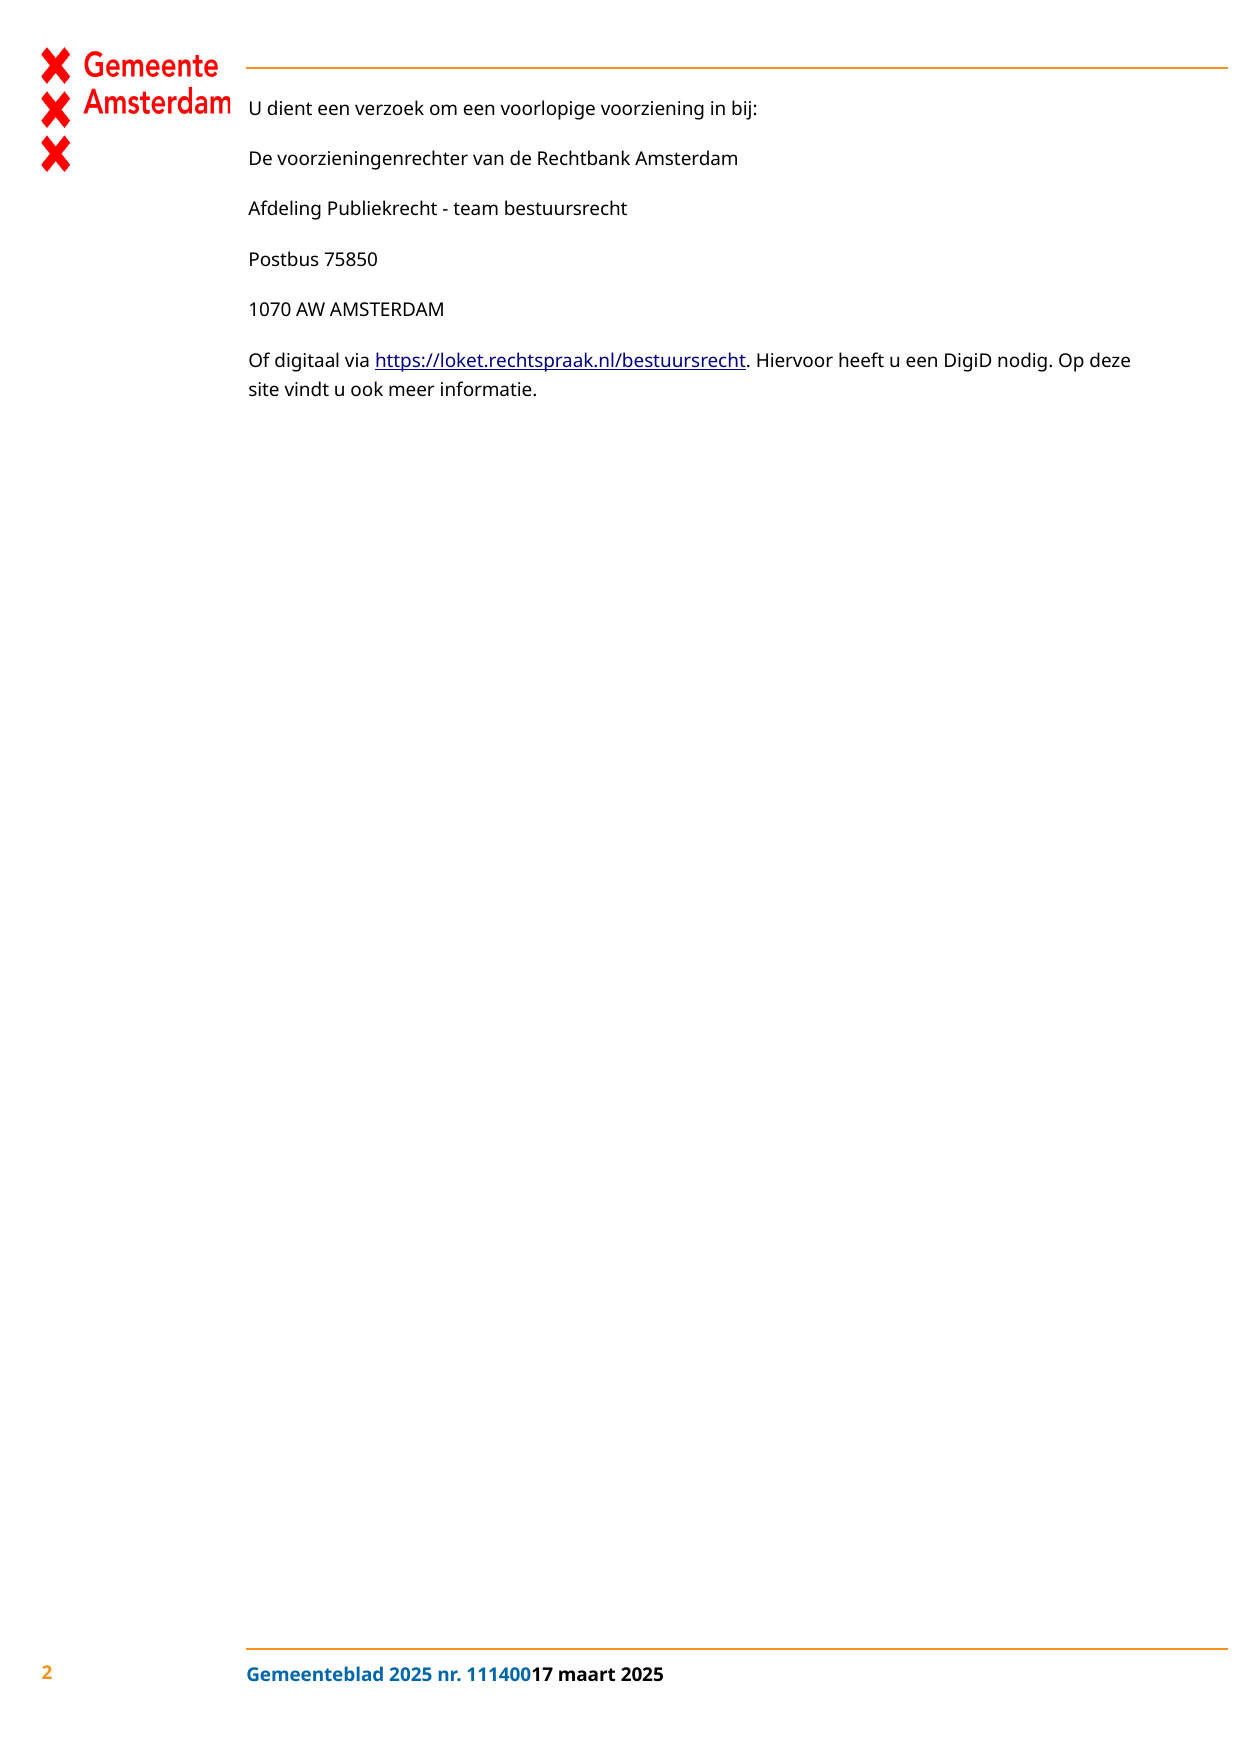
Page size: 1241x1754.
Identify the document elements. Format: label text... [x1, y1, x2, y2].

text U dient een verzoek om een voorlopige voorziening in bij: [248, 95, 1152, 121]
text 1070 AW AMSTERDAM [248, 296, 1152, 322]
text Afdeling Publiekrecht - team bestuursrecht [248, 196, 1152, 221]
text Of digitaal via https://loket.rechtspraak.nl/bestuursrecht. Hiervoor heeft u een DigiD nodig. Op deze site vindt u ook meer informatie. [248, 347, 1152, 402]
text Postbus 75850 [248, 246, 1152, 272]
text De voorzieningenrechter van de Rechtbank Amsterdam [248, 145, 1152, 171]
picture [41, 47, 231, 172]
